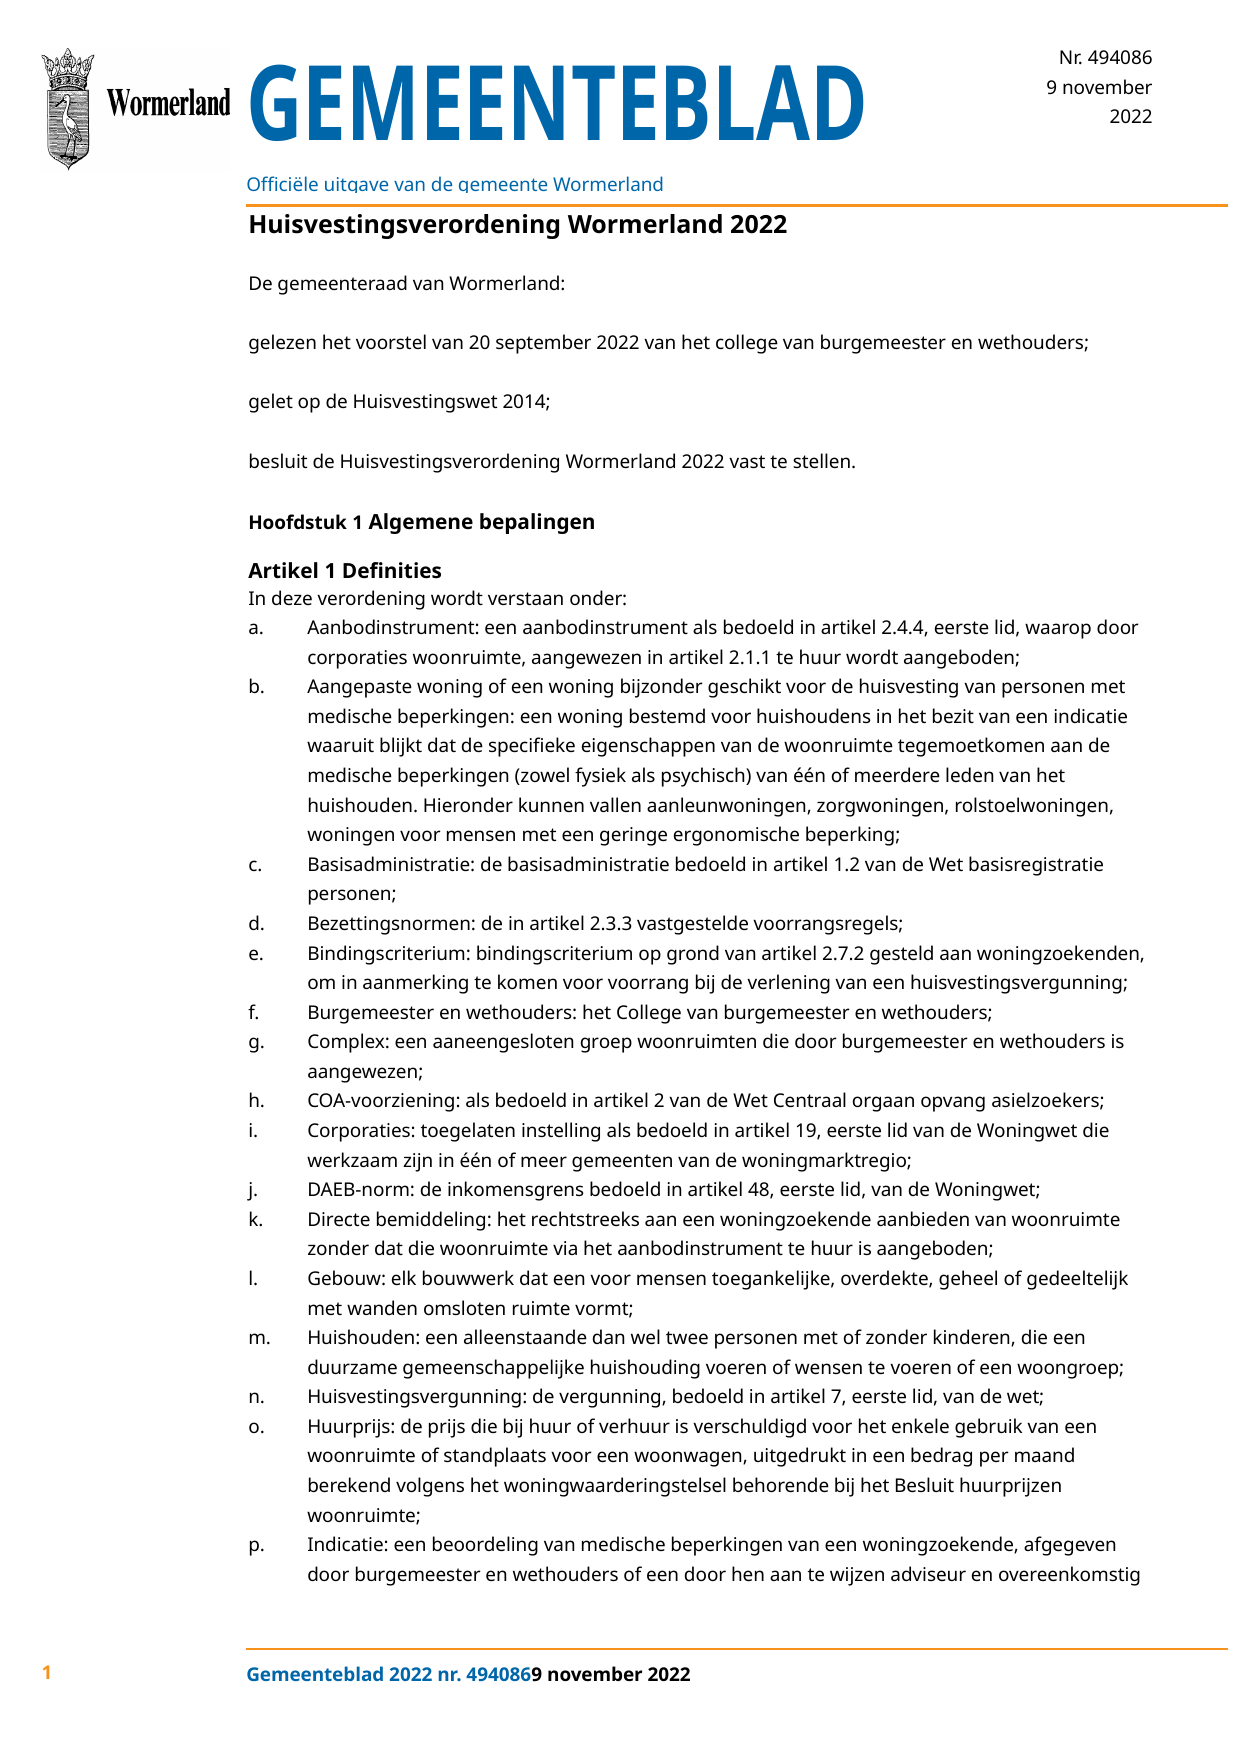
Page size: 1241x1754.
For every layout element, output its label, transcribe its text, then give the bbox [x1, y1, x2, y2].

list Gebouw: elk bouwwerk dat een voor mensen toegankelijke, overdekte, geheel of gedeeltelijk met wanden omsloten ruimte vormt; [248, 1265, 1152, 1320]
picture [41, 47, 231, 172]
list Huisvestingsvergunning: de vergunning, bedoeld in artikel 7, eerste lid, van de wet; [248, 1383, 1152, 1409]
list Huurprijs: de prijs die bij huur of verhuur is verschuldigd voor het enkele gebruik van een woonruimte of standplaats voor een woonwagen, uitgedrukt in een bedrag per maand berekend volgens het woningwaarderingstelsel behorende bij het Besluit huurprijzen woonruimte; [248, 1413, 1152, 1527]
list Complex: een aaneengesloten groep woonruimten die door burgemeester en wethouders is aangewezen; [248, 1028, 1152, 1084]
list Basisadministratie: de basisadministratie bedoeld in artikel 1.2 van de Wet basisregistratie personen; [248, 851, 1152, 906]
list Burgemeester en wethouders: het College van burgemeester en wethouders; [248, 999, 1152, 1024]
text De gemeenteraad van Wormerland: [248, 270, 1152, 296]
list Huishouden: een alleenstaande dan wel twee personen met of zonder kinderen, die een duurzame gemeenschappelijke huishouding voeren of wensen te voeren of een woongroep; [248, 1324, 1152, 1379]
list Corporaties: toegelaten instelling als bedoeld in artikel 19, eerste lid van de Woningwet die werkzaam zijn in één of meer gemeenten van de woningmarktregio; [248, 1117, 1152, 1172]
text Hoofdstuk 1 Algemene bepalingen [248, 507, 1152, 535]
list Indicatie: een beoordeling van medische beperkingen van een woningzoekende, afgegeven door burgemeester en wethouders of een door hen aan te wijzen adviseur en overeenkomstig [248, 1531, 1152, 1587]
text In deze verordening wordt verstaan onder: [248, 585, 1152, 610]
list COA-voorziening: als bedoeld in artikel 2 van de Wet Centraal orgaan opvang asielzoekers; [248, 1088, 1152, 1113]
list Directe bemiddeling: het rechtstreeks aan een woningzoekende aanbieden van woonruimte zonder dat die woonruimte via het aanbodinstrument te huur is aangeboden; [248, 1206, 1152, 1261]
list Bezettingsnormen: de in artikel 2.3.3 vastgestelde voorrangsregels; [248, 910, 1152, 936]
list Aangepaste woning of een woning bijzonder geschikt voor de huisvesting van personen met medische beperkingen: een woning bestemd voor huishoudens in het bezit van een indicatie waaruit blijkt dat de specifieke eigenschappen van de woonruimte tegemoetkomen aan de medische beperkingen (zowel fysiek als psychisch) van één of meerdere leden van het huishouden. Hieronder kunnen vallen aanleunwoningen, zorgwoningen, rolstoelwoningen, woningen voor mensen met een geringe ergonomische beperking; [248, 673, 1152, 847]
text besluit de Huisvestingsverordening Wormerland 2022 vast te stellen. [248, 448, 1152, 473]
list Bindingscriterium: bindingscriterium op grond van artikel 2.7.2 gesteld aan woningzoekenden, om in aanmerking te komen voor voorrang bij de verlening van een huisvestingsvergunning; [248, 940, 1152, 995]
list DAEB-norm: de inkomensgrens bedoeld in artikel 48, eerste lid, van de Woningwet; [248, 1176, 1152, 1202]
text gelet op de Huisvestingswet 2014; [248, 389, 1152, 414]
list Aanbodinstrument: een aanbodinstrument als bedoeld in artikel 2.4.4, eerste lid, waarop door corporaties woonruimte, aangewezen in artikel 2.1.1 te huur wordt aangeboden; [248, 614, 1152, 669]
text Artikel 1 Definities [248, 556, 1152, 585]
text Huisvestingsverordening Wormerland 2022 [248, 207, 1152, 241]
text gelezen het voorstel van 20 september 2022 van het college van burgemeester en wethouders; [248, 329, 1152, 355]
